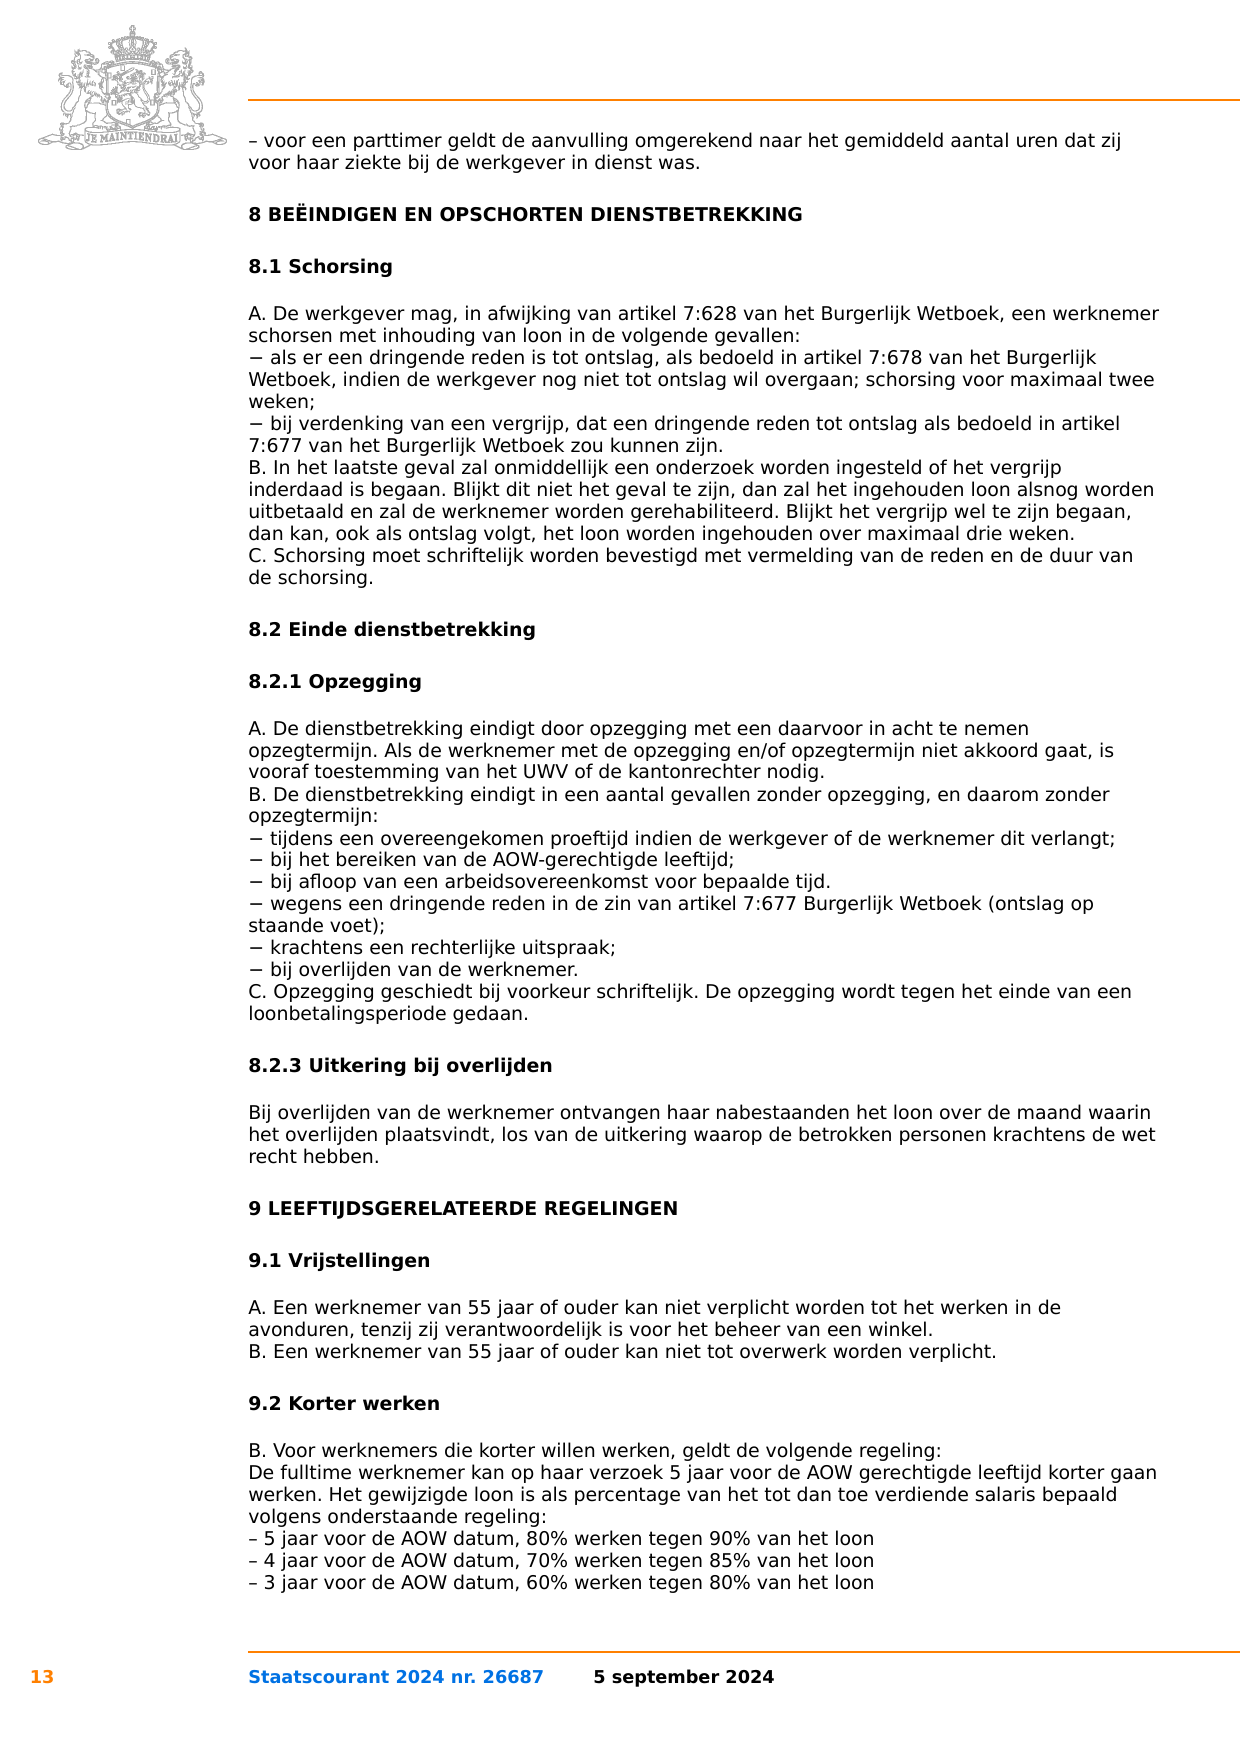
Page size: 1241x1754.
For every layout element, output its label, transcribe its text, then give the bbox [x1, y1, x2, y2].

text B. Voor werknemers die korter willen werken, geldt de volgende regeling: [248, 1440, 1163, 1462]
subtitle 9 LEEFTIJDSGERELATEERDE REGELINGEN [248, 1198, 1163, 1220]
text − krachtens een rechterlijke uitspraak; [248, 937, 1163, 959]
subtitle 8 BEËINDIGEN EN OPSCHORTEN DIENSTBETREKKING [248, 204, 1163, 226]
text − als er een dringende reden is tot ontslag, als bedoeld in artikel 7:678 van het Burgerlijk Wetboek, indien de werkgever nog niet tot ontslag wil overgaan; schorsing voor maximaal twee weken; [248, 347, 1163, 413]
text − wegens een dringende reden in de zin van artikel 7:677 Burgerlijk Wetboek (ontslag op staande voet); [248, 893, 1163, 937]
text A. De werkgever mag, in afwijking van artikel 7:628 van het Burgerlijk Wetboek, een werknemer schorsen met inhouding van loon in de volgende gevallen: [248, 303, 1163, 347]
text – 5 jaar voor de AOW datum, 80% werken tegen 90% van het loon [248, 1528, 1163, 1550]
text B. In het laatste geval zal onmiddellijk een onderzoek worden ingesteld of het vergrijp inderdaad is begaan. Blijkt dit niet het geval te zijn, dan zal het ingehouden loon alsnog worden uitbetaald en zal de werknemer worden gerehabiliteerd. Blijkt het vergrijp wel te zijn begaan, dan kan, ook als ontslag volgt, het loon worden ingehouden over maximaal drie weken. [248, 457, 1163, 544]
text – 3 jaar voor de AOW datum, 60% werken tegen 80% van het loon [248, 1572, 1163, 1594]
text – 4 jaar voor de AOW datum, 70% werken tegen 85% van het loon [248, 1550, 1163, 1572]
text De fulltime werknemer kan op haar verzoek 5 jaar voor de AOW gerechtigde leeftijd korter gaan werken. Het gewijzigde loon is als percentage van het tot dan toe verdiende salaris bepaald volgens onderstaande regeling: [248, 1462, 1163, 1528]
text − tijdens een overeengekomen proeftijd indien de werkgever of de werknemer dit verlangt; [248, 827, 1163, 849]
text B. Een werknemer van 55 jaar of ouder kan niet tot overwerk worden verplicht. [248, 1341, 1163, 1363]
subtitle 8.2.3 Uitkering bij overlijden [248, 1055, 1163, 1077]
text C. Schorsing moet schriftelijk worden bevestigd met vermelding van de reden en de duur van de schorsing. [248, 544, 1163, 588]
text C. Opzegging geschiedt bij voorkeur schriftelijk. De opzegging wordt tegen het einde van een loonbetalingsperiode gedaan. [248, 981, 1163, 1025]
text A. De dienstbetrekking eindigt door opzegging met een daarvoor in acht te nemen opzegtermijn. Als de werknemer met de opzegging en/of opzegtermijn niet akkoord gaat, is vooraf toestemming van het UWV of de kantonrechter nodig. [248, 717, 1163, 783]
text B. De dienstbetrekking eindigt in een aantal gevallen zonder opzegging, en daarom zonder opzegtermijn: [248, 783, 1163, 827]
text Bij overlijden van de werknemer ontvangen haar nabestaanden het loon over de maand waarin het overlijden plaatsvindt, los van de uitkering waarop de betrokken personen krachtens de wet recht hebben. [248, 1102, 1163, 1168]
text − bij het bereiken van de AOW-gerechtigde leeftijd; [248, 849, 1163, 871]
subtitle 8.2.1 Opzegging [248, 671, 1163, 692]
text − bij overlijden van de werknemer. [248, 959, 1163, 981]
subtitle 8.2 Einde dienstbetrekking [248, 618, 1163, 641]
picture [38, 25, 227, 150]
subtitle 9.2 Korter werken [248, 1393, 1163, 1415]
text A. Een werknemer van 55 jaar of ouder kan niet verplicht worden tot het werken in de avonduren, tenzij zij verantwoordelijk is voor het beheer van een winkel. [248, 1297, 1163, 1341]
subtitle 9.1 Vrijstellingen [248, 1250, 1163, 1272]
text − bij afloop van een arbeidsovereenkomst voor bepaalde tijd. [248, 871, 1163, 893]
subtitle 8.1 Schorsing [248, 256, 1163, 278]
text – voor een parttimer geldt de aanvulling omgerekend naar het gemiddeld aantal uren dat zij voor haar ziekte bij de werkgever in dienst was. [248, 130, 1163, 174]
text − bij verdenking van een vergrijp, dat een dringende reden tot ontslag als bedoeld in artikel 7:677 van het Burgerlijk Wetboek zou kunnen zijn. [248, 413, 1163, 457]
